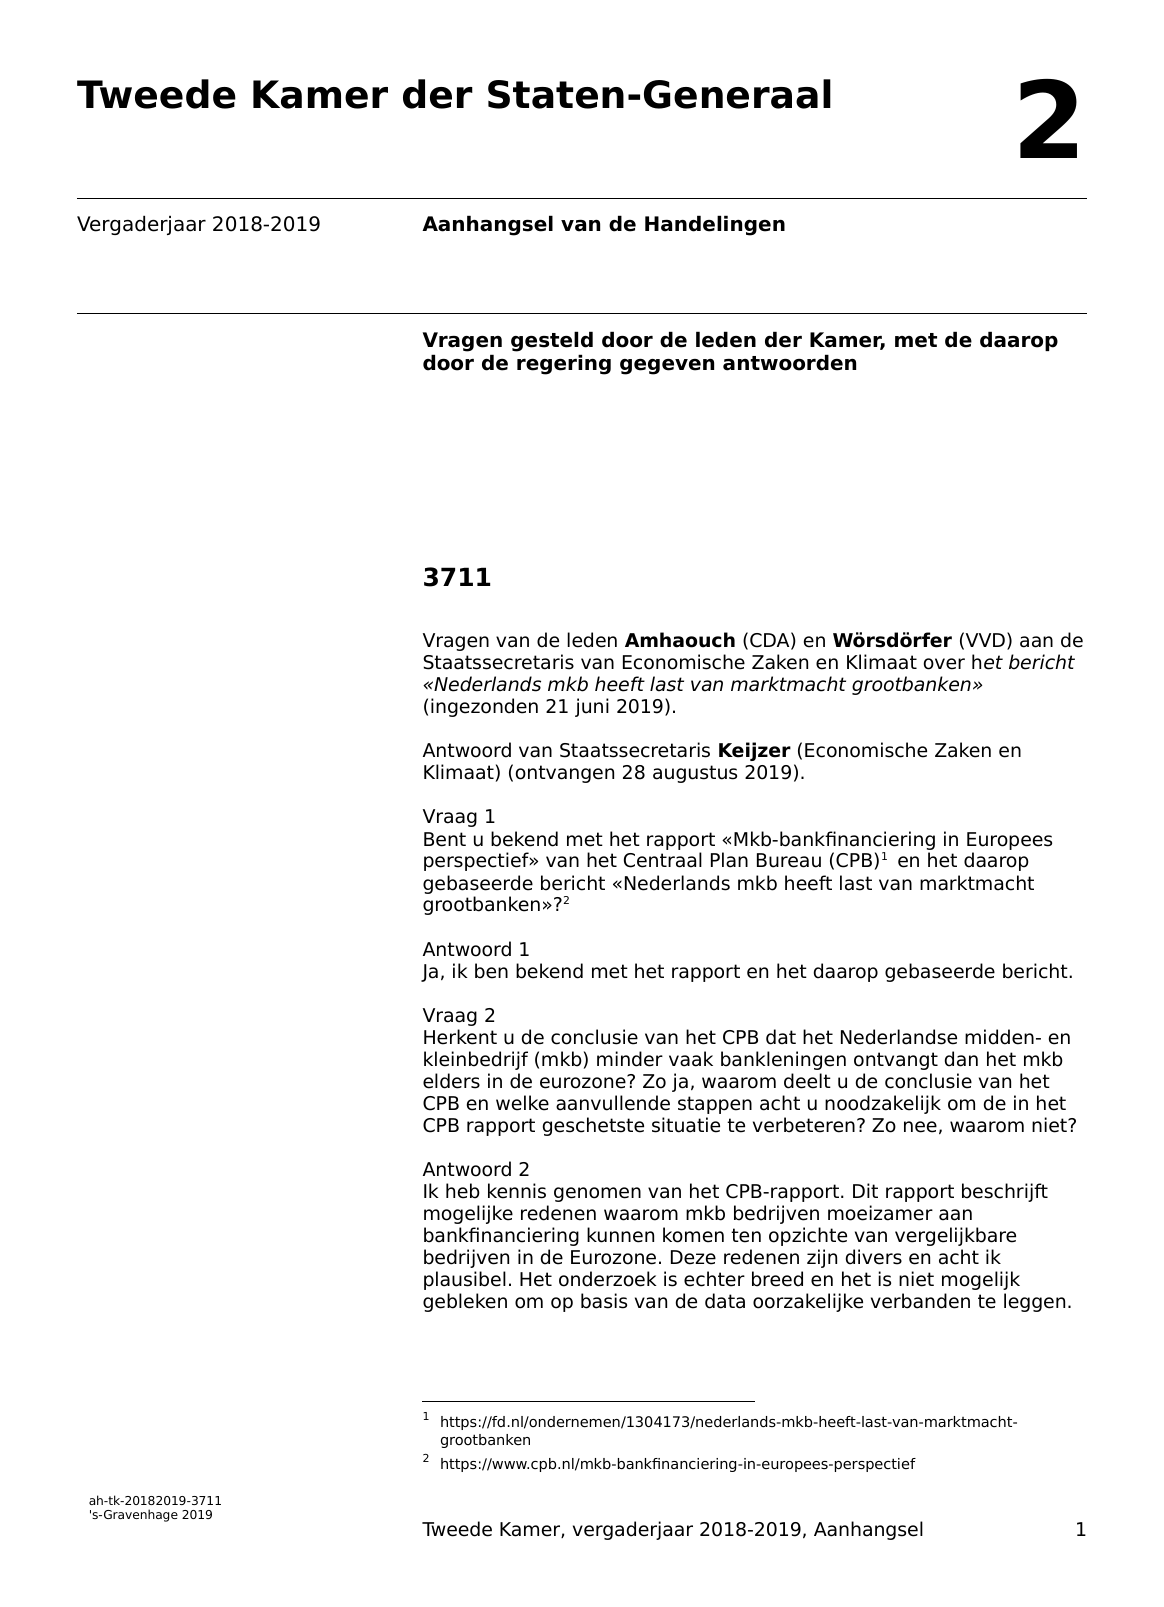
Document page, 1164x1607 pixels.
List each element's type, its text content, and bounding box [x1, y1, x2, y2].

text Ja, ik ben bekend met het rapport en het daarop gebaseerde bericht. [422, 961, 1087, 982]
table_cell Vergaderjaar 2018-2019 [77, 199, 422, 313]
table_header Tweede Kamer der Staten-Generaal [77, 59, 886, 198]
text Antwoord 1 [422, 938, 1087, 961]
text Vraag 2 [422, 1005, 1087, 1027]
table_cell Aanhangsel van de Handelingen [422, 199, 1087, 313]
text ah-tk-20182019-3711 [88, 1494, 323, 1508]
text Antwoord van Staatssecretaris Keijzer (Economische Zaken en Klimaat) (ontvangen 28 augustus 2019). [422, 740, 1087, 784]
text Herkent u de conclusie van het CPB dat het Nederlandse midden- en kleinbedrijf (mkb) minder vaak bankleningen ontvangt dan het mkb elders in de eurozone? Zo ja, waarom deelt u de conclusie van het CPB en welke aanvullende stappen acht u noodzakelijk om de in het CPB rapport geschetste situatie te verbeteren? Zo nee, waarom niet? [422, 1027, 1087, 1137]
table_header 2 [886, 59, 1087, 198]
text Antwoord 2 [422, 1159, 1087, 1181]
text https://www.cpb.nl/mkb-bankfinanciering-in-europees-perspectief [422, 1452, 1087, 1474]
text Ik heb kennis genomen van het CPB-rapport. Dit rapport beschrijft mogelijke redenen waarom mkb bedrijven moeizamer aan bankfinanciering kunnen komen ten opzichte van vergelijkbare bedrijven in de Eurozone. Deze redenen zijn divers en acht ik plausibel. Het onderzoek is echter breed en het is niet mogelijk gebleken om op basis van de data oorzakelijke verbanden te leggen. [422, 1181, 1087, 1313]
text Vragen van de leden Amhaouch (CDA) en Wörsdörfer (VVD) aan de Staatssecretaris van Economische Zaken en Klimaat over het bericht «Nederlands mkb heeft last van marktmacht grootbanken» (ingezonden 21 juni 2019). [422, 630, 1087, 718]
text 3711 [422, 563, 1087, 592]
table_cell [77, 314, 422, 375]
text Vraag 1 [422, 806, 1087, 828]
text https://fd.nl/ondernemen/1304173/nederlands-mkb-heeft-last-van-marktmacht-grootbanken [422, 1410, 1087, 1449]
text 's-Gravenhage 2019 [88, 1508, 323, 1522]
text Bent u bekend met het rapport «Mkb-bankfinanciering in Europees perspectief» van het Centraal Plan Bureau (CPB) en het daarop gebaseerde bericht «Nederlands mkb heeft last van marktmacht grootbanken»? [422, 828, 1087, 916]
table_cell Vragen gesteld door de leden der Kamer, met de daarop door de regering gegeven antwoorden [422, 314, 1087, 375]
